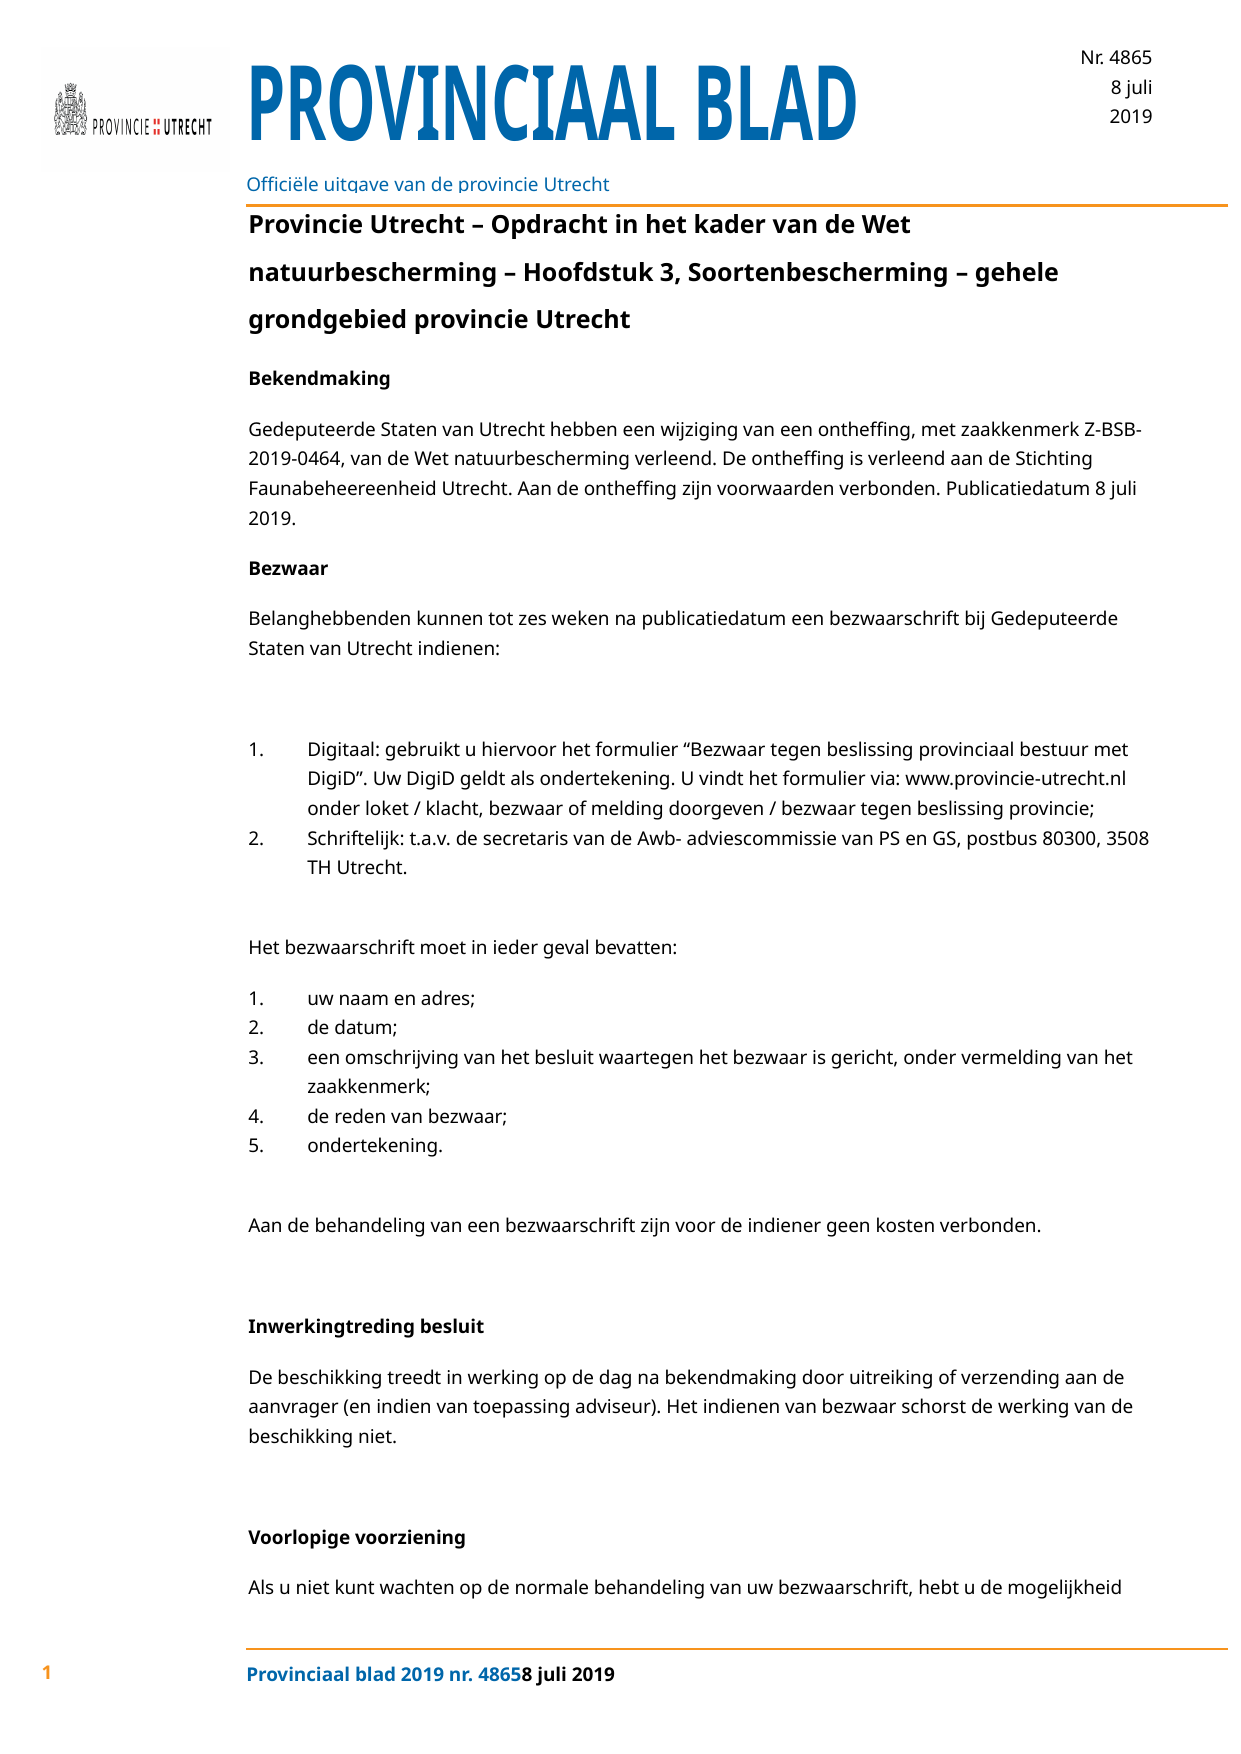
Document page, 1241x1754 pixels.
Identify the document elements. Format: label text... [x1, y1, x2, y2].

list uw naam en adres; [248, 985, 1152, 1010]
text De beschikking treedt in werking op de dag na bekendmaking door uitreiking of verzending aan de aanvrager (en indien van toepassing adviseur). Het indienen van bezwaar schorst de werking van de beschikking niet. [248, 1364, 1152, 1449]
text Bekendmaking [248, 366, 1152, 391]
text Als u niet kunt wachten op de normale behandeling van uw bezwaarschrift, hebt u de mogelijkheid [248, 1574, 1152, 1600]
list de reden van bezwaar; [248, 1103, 1152, 1129]
picture [41, 47, 231, 172]
text Inwerkingtreding besluit [248, 1313, 1152, 1339]
text Bezwaar [248, 555, 1152, 581]
text Voorlopige voorziening [248, 1524, 1152, 1549]
list Schriftelijk: t.a.v. de secretaris van de Awb- adviescommissie van PS en GS, postbus 80300, 3508 TH Utrecht. [248, 825, 1152, 880]
text Aan de behandeling van een bezwaarschrift zijn voor de indiener geen kosten verbonden. [248, 1213, 1152, 1238]
text Gedeputeerde Staten van Utrecht hebben een wijziging van een ontheffing, met zaakkenmerk Z-BSB-2019-0464, van de Wet natuurbescherming verleend. De ontheffing is verleend aan de Stichting Faunabeheereenheid Utrecht. Aan de ontheffing zijn voorwaarden verbonden. Publicatiedatum 8 juli 2019. [248, 416, 1152, 530]
text Provincie Utrecht – Opdracht in het kader van de Wet natuurbescherming – Hoofdstuk 3, Soortenbescherming – gehele grondgebied provincie Utrecht [248, 207, 1152, 336]
list een omschrijving van het besluit waartegen het bezwaar is gericht, onder vermelding van het zaakkenmerk; [248, 1044, 1152, 1099]
list ondertekening. [248, 1133, 1152, 1158]
text Belanghebbenden kunnen tot zes weken na publicatiedatum een bezwaarschrift bij Gedeputeerde Staten van Utrecht indienen: [248, 606, 1152, 661]
list de datum; [248, 1014, 1152, 1040]
list Digitaal: gebruikt u hiervoor het formulier “Bezwaar tegen beslissing provinciaal bestuur met DigiD”. Uw DigiD geldt als ondertekening. U vindt het formulier via: www.provincie-utrecht.nl onder loket / klacht, bezwaar of melding doorgeven / bezwaar tegen beslissing provincie; [248, 736, 1152, 821]
text Het bezwaarschrift moet in ieder geval bevatten: [248, 934, 1152, 960]
